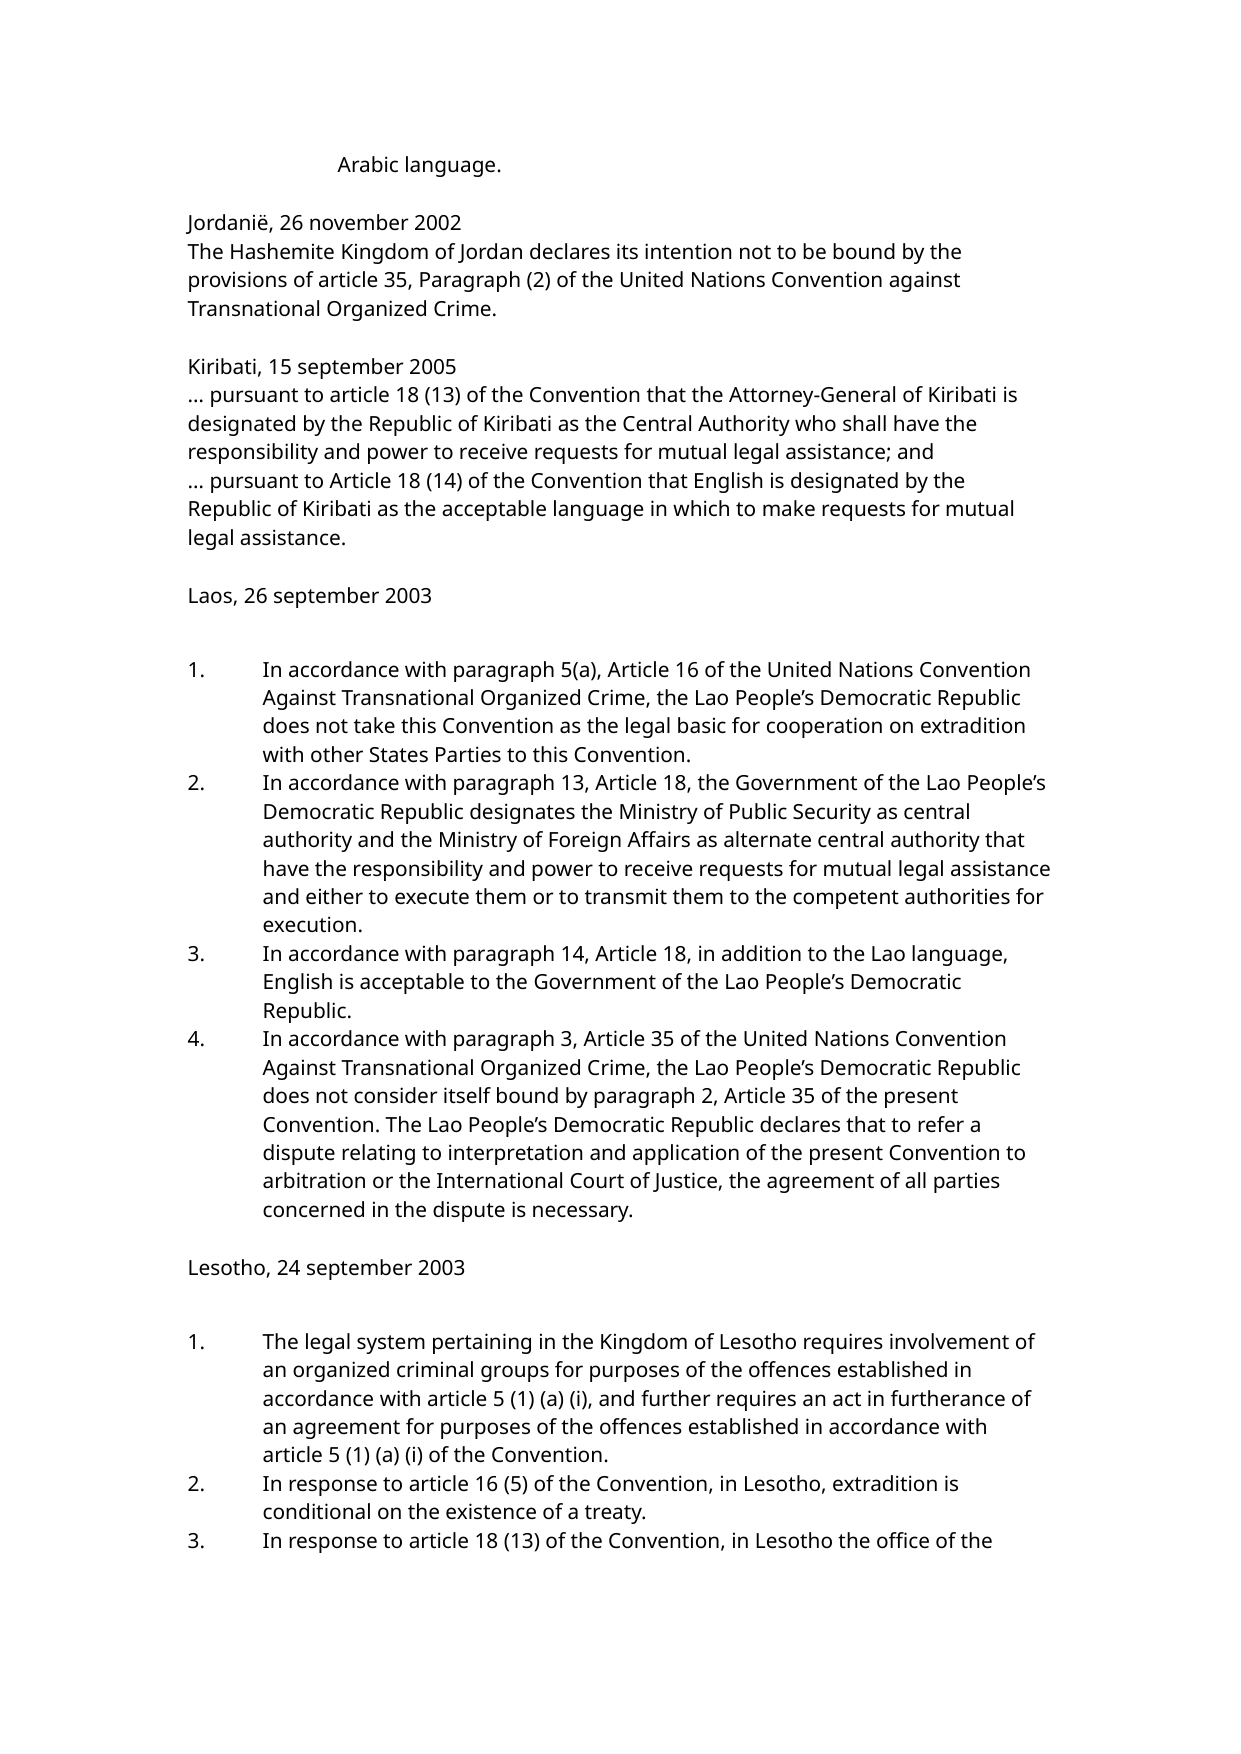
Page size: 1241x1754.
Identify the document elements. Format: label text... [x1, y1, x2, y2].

list In response to article 18 (13) of the Convention, in Lesotho the office of the [187, 1526, 1053, 1554]
list In accordance with paragraph 3, Article 35 of the United Nations Convention Against Transnational Organized Crime, the Lao People’s Democratic Republic does not consider itself bound by paragraph 2, Article 35 of the present Convention. The Lao People’s Democratic Republic declares that to refer a dispute relating to interpretation and application of the present Convention to arbitration or the International Court of Justice, the agreement of all parties concerned in the dispute is necessary. [187, 1024, 1053, 1223]
text The Hashemite Kingdom of Jordan declares its intention not to be bound by the provisions of article 35, Paragraph (2) of the United Nations Convention against Transnational Organized Crime. [187, 237, 1053, 322]
text Jordanië, 26 november 2002 [187, 208, 1053, 237]
text Lesotho, 24 september 2003 [187, 1253, 1053, 1282]
text Laos, 26 september 2003 [187, 581, 1053, 610]
list The legal system pertaining in the Kingdom of Lesotho requires involvement of an organized criminal groups for purposes of the offences established in accordance with article 5 (1) (a) (i), and further requires an act in furtherance of an agreement for purposes of the offences established in accordance with article 5 (1) (a) (i) of the Convention. [187, 1327, 1053, 1469]
text Kiribati, 15 september 2005 [187, 352, 1053, 381]
text … pursuant to Article 18 (14) of the Convention that English is designated by the Republic of Kiribati as the acceptable language in which to make requests for mutual legal assistance. [187, 466, 1053, 551]
list In response to article 16 (5) of the Convention, in Lesotho, extradition is conditional on the existence of a treaty. [187, 1469, 1053, 1526]
list In accordance with paragraph 13, Article 18, the Government of the Lao People’s Democratic Republic designates the Ministry of Public Security as central authority and the Ministry of Foreign Affairs as alternate central authority that have the responsibility and power to receive requests for mutual legal assistance and either to execute them or to transmit them to the competent authorities for execution. [187, 768, 1053, 939]
list Arabic language. [262, 150, 1053, 178]
list In accordance with paragraph 14, Article 18, in addition to the Lao language, English is acceptable to the Government of the Lao People’s Democratic Republic. [187, 939, 1053, 1024]
list In accordance with paragraph 5(a), Article 16 of the United Nations Convention Against Transnational Organized Crime, the Lao People’s Democratic Republic does not take this Convention as the legal basic for cooperation on extradition with other States Parties to this Convention. [187, 655, 1053, 768]
text … pursuant to article 18 (13) of the Convention that the Attorney-General of Kiribati is designated by the Republic of Kiribati as the Central Authority who shall have the responsibility and power to receive requests for mutual legal assistance; and [187, 381, 1053, 466]
